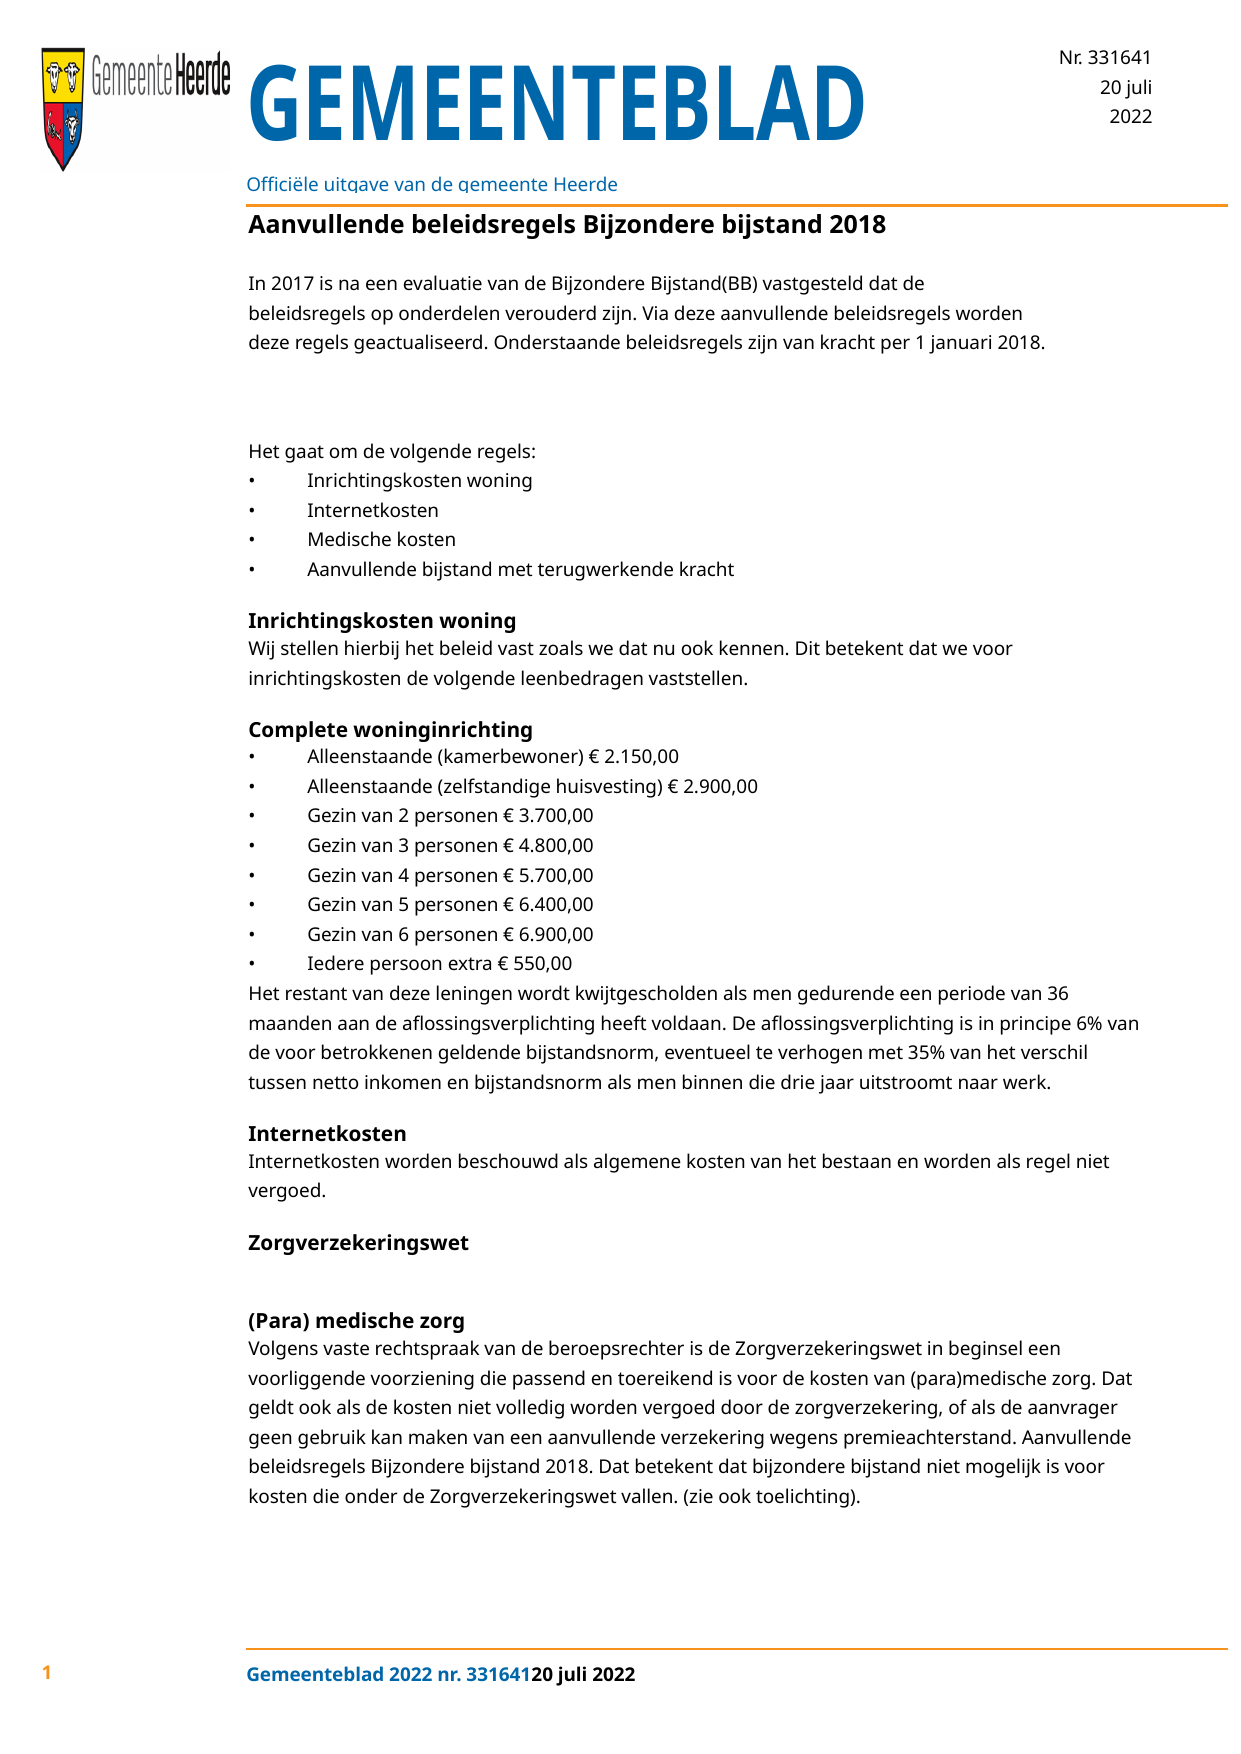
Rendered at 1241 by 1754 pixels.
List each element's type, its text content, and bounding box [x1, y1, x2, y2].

list Medische kosten [248, 527, 1152, 552]
text Internetkosten worden beschouwd als algemene kosten van het bestaan en worden als regel niet vergoed. [248, 1148, 1152, 1203]
text Wij stellen hierbij het beleid vast zoals we dat nu ook kennen. Dit betekent dat we voor inrichtingskosten de volgende leenbedragen vaststellen. [248, 635, 1152, 690]
list Gezin van 5 personen € 6.400,00 [248, 891, 1152, 917]
list Gezin van 3 personen € 4.800,00 [248, 832, 1152, 858]
text Internetkosten [248, 1119, 1152, 1148]
list Iedere persoon extra € 550,00 [248, 951, 1152, 976]
text Het gaat om de volgende regels: [248, 438, 1152, 464]
list Alleenstaande (kamerbewoner) € 2.150,00 [248, 743, 1152, 769]
text (Para) medische zorg [248, 1307, 1152, 1335]
list Aanvullende bijstand met terugwerkende kracht [248, 556, 1152, 582]
text In 2017 is na een evaluatie van de Bijzondere Bijstand(BB) vastgesteld dat de [248, 270, 1152, 296]
list Alleenstaande (zelfstandige huisvesting) € 2.900,00 [248, 773, 1152, 799]
text Zorgverzekeringswet [248, 1228, 1152, 1256]
list Inrichtingskosten woning [248, 467, 1152, 493]
text Inrichtingskosten woning [248, 607, 1152, 635]
list Gezin van 6 personen € 6.900,00 [248, 921, 1152, 947]
text Aanvullende beleidsregels Bijzondere bijstand 2018 [248, 207, 1152, 241]
picture [41, 47, 231, 172]
list Internetkosten [248, 497, 1152, 523]
text deze regels geactualiseerd. Onderstaande beleidsregels zijn van kracht per 1 januari 2018. [248, 329, 1152, 355]
list Gezin van 2 personen € 3.700,00 [248, 803, 1152, 828]
list Gezin van 4 personen € 5.700,00 [248, 862, 1152, 888]
text Complete woninginrichting [248, 715, 1152, 743]
text Het restant van deze leningen wordt kwijtgescholden als men gedurende een periode van 36 maanden aan de aflossingsverplichting heeft voldaan. De aflossingsverplichting is in principe 6% van de voor betrokkenen geldende bijstandsnorm, eventueel te verhogen met 35% van het verschil tussen netto inkomen en bijstandsnorm als men binnen die drie jaar uitstroomt naar werk. [248, 980, 1152, 1095]
text Volgens vaste rechtspraak van de beroepsrechter is de Zorgverzekeringswet in beginsel een voorliggende voorziening die passend en toereikend is voor de kosten van (para)medische zorg. Dat geldt ook als de kosten niet volledig worden vergoed door de zorgverzekering, of als de aanvrager geen gebruik kan maken van een aanvullende verzekering wegens premieachterstand. Aanvullende beleidsregels Bijzondere bijstand 2018. Dat betekent dat bijzondere bijstand niet mogelijk is voor kosten die onder de Zorgverzekeringswet vallen. (zie ook toelichting). [248, 1335, 1152, 1509]
text beleidsregels op onderdelen verouderd zijn. Via deze aanvullende beleidsregels worden [248, 300, 1152, 326]
